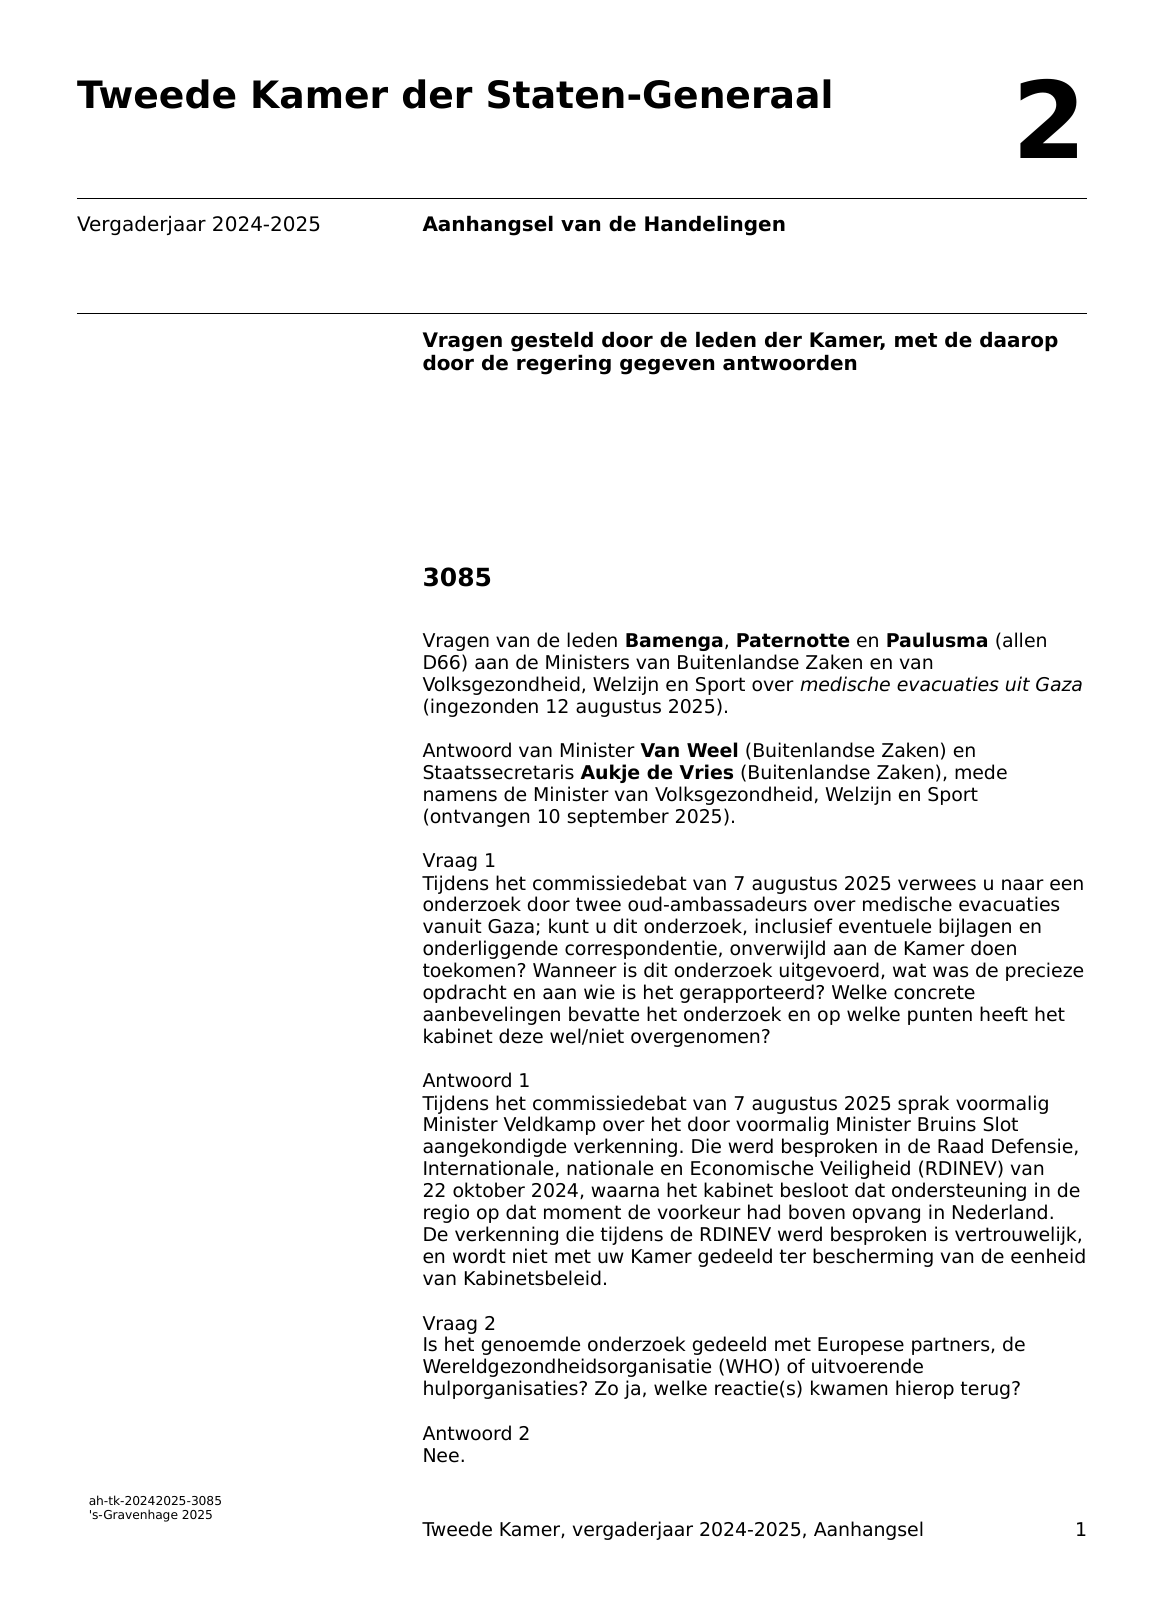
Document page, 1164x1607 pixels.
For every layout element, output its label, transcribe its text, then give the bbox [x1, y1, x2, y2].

text Vragen van de leden Bamenga, Paternotte en Paulusma (allen D66) aan de Ministers van Buitenlandse Zaken en van Volksgezondheid, Welzijn en Sport over medische evacuaties uit Gaza (ingezonden 12 augustus 2025). [422, 630, 1087, 718]
table_cell [77, 314, 422, 375]
table_cell Vragen gesteld door de leden der Kamer, met de daarop door de regering gegeven antwoorden [422, 314, 1087, 375]
table_header 2 [886, 59, 1087, 198]
text Tijdens het commissiedebat van 7 augustus 2025 verwees u naar een onderzoek door twee oud-ambassadeurs over medische evacuaties vanuit Gaza; kunt u dit onderzoek, inclusief eventuele bijlagen en onderliggende correspondentie, onverwijld aan de Kamer doen toekomen? Wanneer is dit onderzoek uitgevoerd, wat was de precieze opdracht en aan wie is het gerapporteerd? Welke concrete aanbevelingen bevatte het onderzoek en op welke punten heeft het kabinet deze wel/niet overgenomen? [422, 872, 1087, 1048]
text ah-tk-20242025-3085 [88, 1494, 323, 1508]
table_header Tweede Kamer der Staten-Generaal [77, 59, 886, 198]
table_cell Aanhangsel van de Handelingen [422, 199, 1087, 313]
table_cell Vergaderjaar 2024-2025 [77, 199, 422, 313]
text Tijdens het commissiedebat van 7 augustus 2025 sprak voormalig Minister Veldkamp over het door voormalig Minister Bruins Slot aangekondigde verkenning. Die werd besproken in de Raad Defensie, Internationale, nationale en Economische Veiligheid (RDINEV) van 22 oktober 2024, waarna het kabinet besloot dat ondersteuning in de regio op dat moment de voorkeur had boven opvang in Nederland. De verkenning die tijdens de RDINEV werd besproken is vertrouwelijk, en wordt niet met uw Kamer gedeeld ter bescherming van de eenheid van Kabinetsbeleid. [422, 1092, 1087, 1290]
text Antwoord 1 [422, 1070, 1087, 1092]
text Vraag 1 [422, 850, 1087, 872]
text Nee. [422, 1444, 1087, 1466]
text Antwoord van Minister Van Weel (Buitenlandse Zaken) en Staatssecretaris Aukje de Vries (Buitenlandse Zaken), mede namens de Minister van Volksgezondheid, Welzijn en Sport (ontvangen 10 september 2025). [422, 740, 1087, 828]
text Vraag 2 [422, 1312, 1087, 1334]
text Antwoord 2 [422, 1422, 1087, 1444]
text 3085 [422, 563, 1087, 592]
text Is het genoemde onderzoek gedeeld met Europese partners, de Wereldgezondheidsorganisatie (WHO) of uitvoerende hulporganisaties? Zo ja, welke reactie(s) kwamen hierop terug? [422, 1334, 1087, 1400]
text 's-Gravenhage 2025 [88, 1508, 323, 1522]
